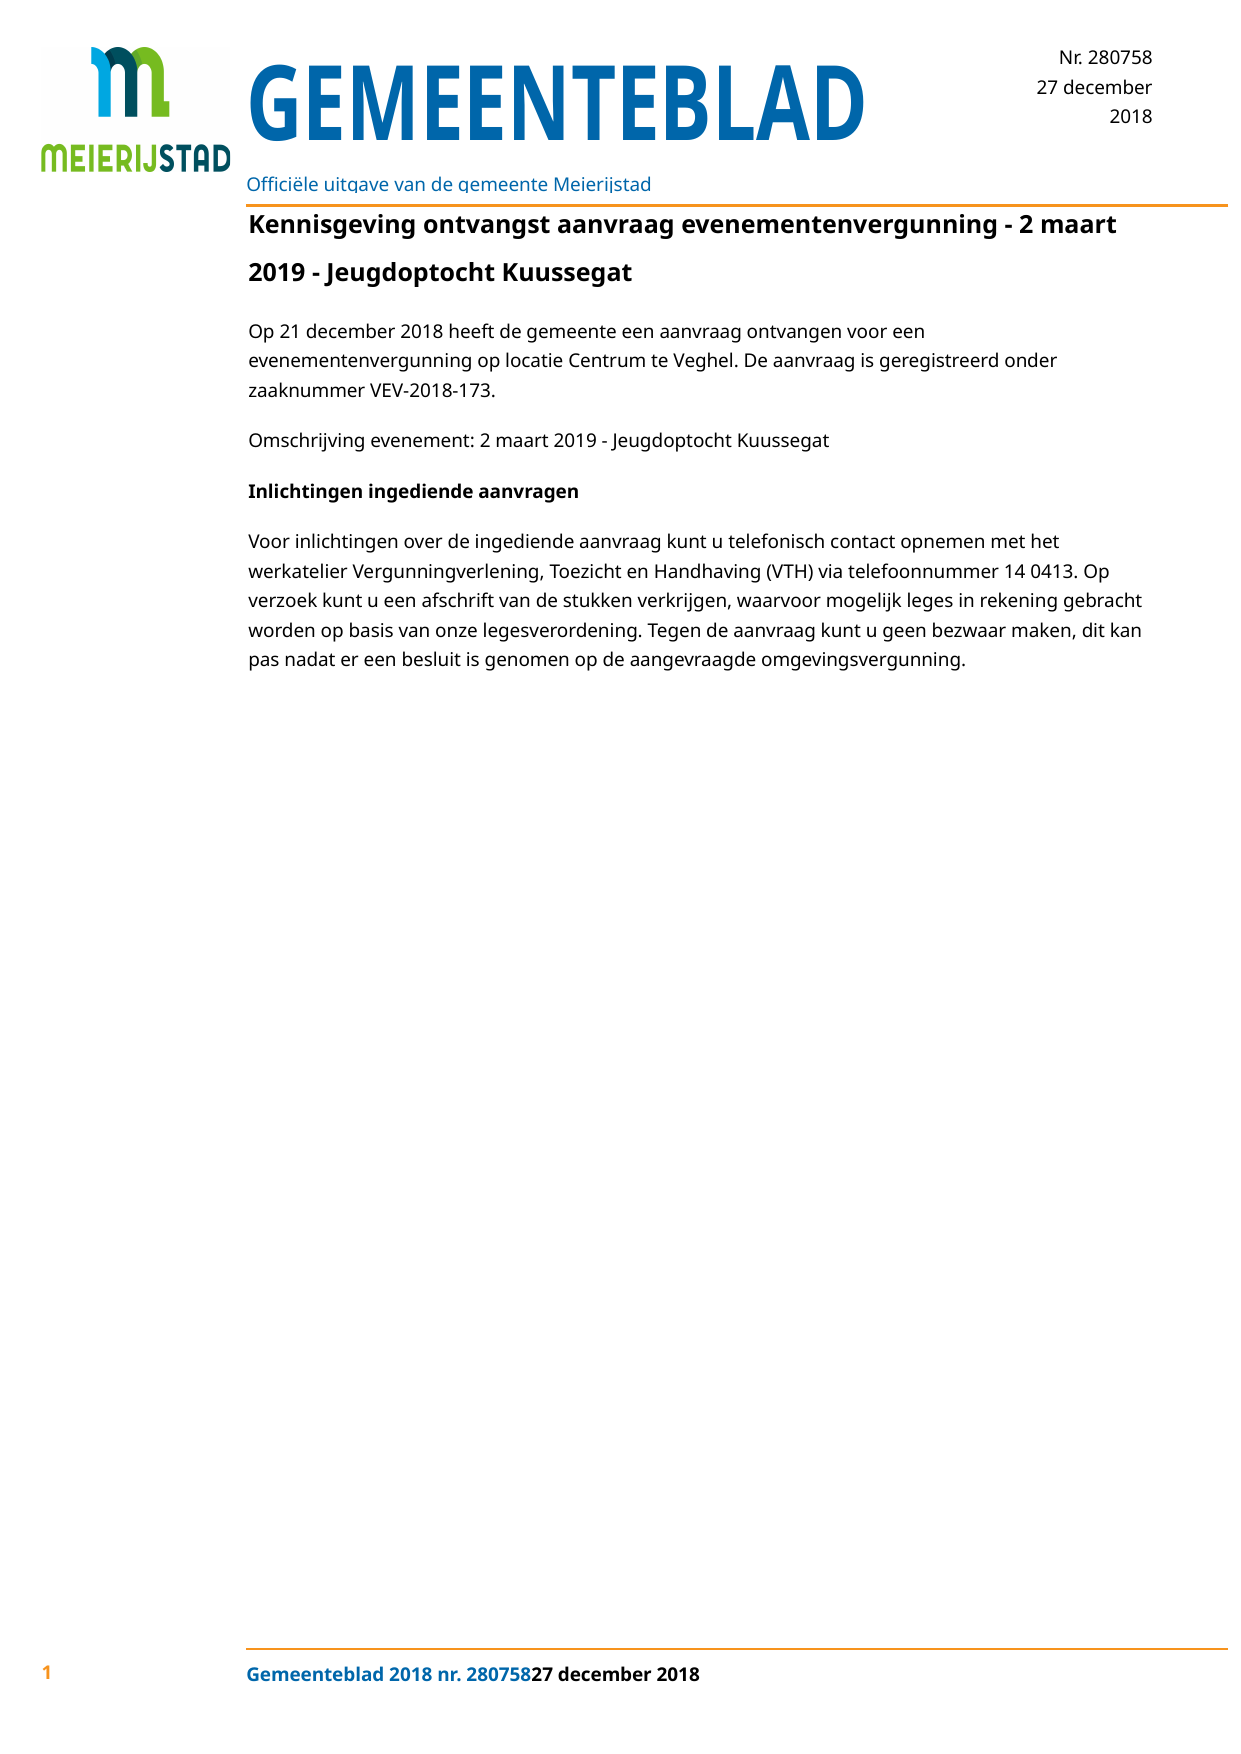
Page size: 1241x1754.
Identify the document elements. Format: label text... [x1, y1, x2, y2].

text Op 21 december 2018 heeft de gemeente een aanvraag ontvangen voor een evenementenvergunning op locatie Centrum te Veghel. De aanvraag is geregistreerd onder zaaknummer VEV-2018-173. [248, 318, 1152, 403]
text Inlichtingen ingediende aanvragen [248, 478, 1152, 504]
picture [41, 47, 231, 172]
text Omschrijving evenement: 2 maart 2019 - Jeugdoptocht Kuussegat [248, 427, 1152, 453]
text Voor inlichtingen over de ingediende aanvraag kunt u telefonisch contact opnemen met het werkatelier Vergunningverlening, Toezicht en Handhaving (VTH) via telefoonnummer 14 0413. Op verzoek kunt u een afschrift van de stukken verkrijgen, waarvoor mogelijk leges in rekening gebracht worden op basis van onze legesverordening. Tegen de aanvraag kunt u geen bezwaar maken, dit kan pas nadat er een besluit is genomen op de aangevraagde omgevingsvergunning. [248, 528, 1152, 672]
text Kennisgeving ontvangst aanvraag evenementenvergunning - 2 maart 2019 - Jeugdoptocht Kuussegat [248, 207, 1152, 288]
